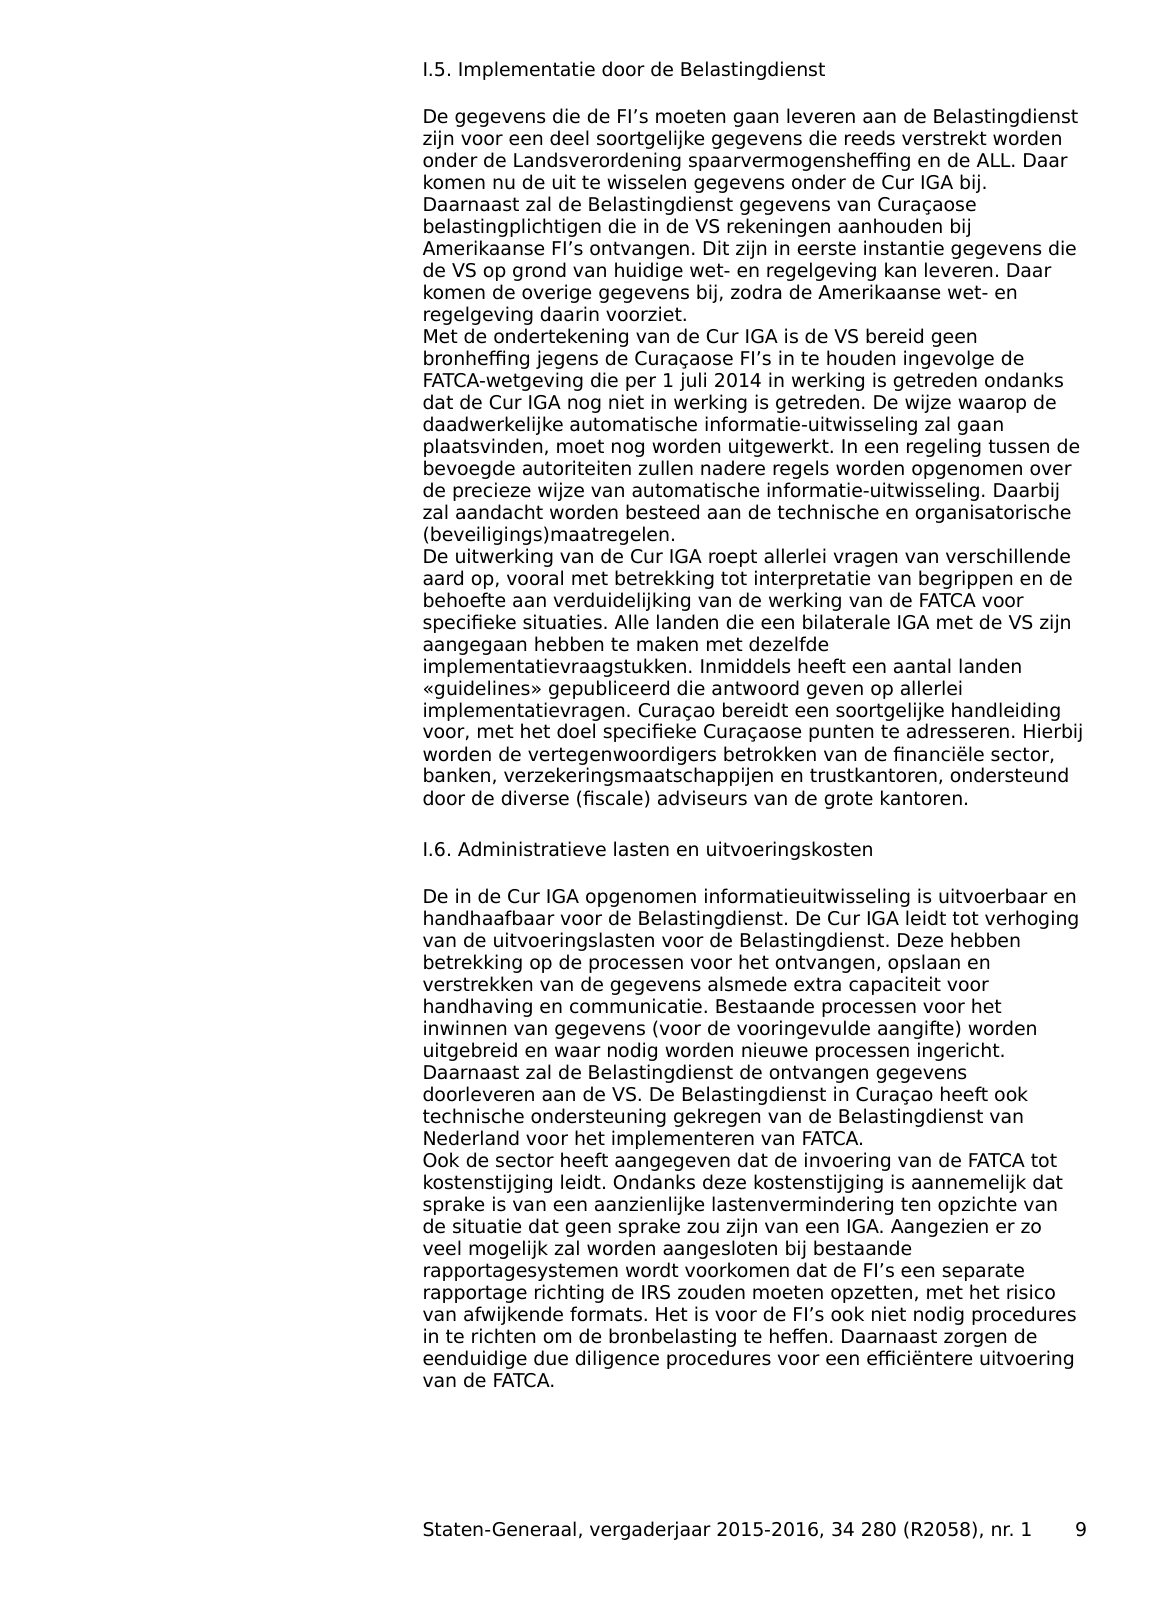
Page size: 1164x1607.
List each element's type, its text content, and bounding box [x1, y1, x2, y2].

subtitle I.6. Administratieve lasten en uitvoeringskosten [422, 839, 1087, 861]
text Ook de sector heeft aangegeven dat de invoering van de FATCA tot kostenstijging leidt. Ondanks deze kostenstijging is aannemelijk dat sprake is van een aanzienlijke lastenvermindering ten opzichte van de situatie dat geen sprake zou zijn van een IGA. Aangezien er zo veel mogelijk zal worden aangesloten bij bestaande rapportagesystemen wordt voorkomen dat de FI’s een separate rapportage richting de IRS zouden moeten opzetten, met het risico van afwijkende formats. Het is voor de FI’s ook niet nodig procedures in te richten om de bronbelasting te heffen. Daarnaast zorgen de eenduidige due diligence procedures voor een efficiëntere uitvoering van de FATCA. [422, 1150, 1087, 1392]
text De gegevens die de FI’s moeten gaan leveren aan de Belastingdienst zijn voor een deel soortgelijke gegevens die reeds verstrekt worden onder de Landsverordening spaarvermogensheffing en de ALL. Daar komen nu de uit te wisselen gegevens onder de Cur IGA bij. Daarnaast zal de Belastingdienst gegevens van Curaçaose belastingplichtigen die in de VS rekeningen aanhouden bij Amerikaanse FI’s ontvangen. Dit zijn in eerste instantie gegevens die de VS op grond van huidige wet- en regelgeving kan leveren. Daar komen de overige gegevens bij, zodra de Amerikaanse wet- en regelgeving daarin voorziet. [422, 106, 1087, 326]
text Met de ondertekening van de Cur IGA is de VS bereid geen bronheffing jegens de Curaçaose FI’s in te houden ingevolge de FATCA-wetgeving die per 1 juli 2014 in werking is getreden ondanks dat de Cur IGA nog niet in werking is getreden. De wijze waarop de daadwerkelijke automatische informatie-uitwisseling zal gaan plaatsvinden, moet nog worden uitgewerkt. In een regeling tussen de bevoegde autoriteiten zullen nadere regels worden opgenomen over de precieze wijze van automatische informatie-uitwisseling. Daarbij zal aandacht worden besteed aan de technische en organisatorische (beveiligings)maatregelen. [422, 326, 1087, 546]
text De uitwerking van de Cur IGA roept allerlei vragen van verschillende aard op, vooral met betrekking tot interpretatie van begrippen en de behoefte aan verduidelijking van de werking van de FATCA voor specifieke situaties. Alle landen die een bilaterale IGA met de VS zijn aangegaan hebben te maken met dezelfde implementatievraagstukken. Inmiddels heeft een aantal landen «guidelines» gepubliceerd die antwoord geven op allerlei implementatievragen. Curaçao bereidt een soortgelijke handleiding voor, met het doel specifieke Curaçaose punten te adresseren. Hierbij worden de vertegenwoordigers betrokken van de financiële sector, banken, verzekeringsmaatschappijen en trustkantoren, ondersteund door de diverse (fiscale) adviseurs van de grote kantoren. [422, 546, 1087, 809]
text De in de Cur IGA opgenomen informatieuitwisseling is uitvoerbaar en handhaafbaar voor de Belastingdienst. De Cur IGA leidt tot verhoging van de uitvoeringslasten voor de Belastingdienst. Deze hebben betrekking op de processen voor het ontvangen, opslaan en verstrekken van de gegevens alsmede extra capaciteit voor handhaving en communicatie. Bestaande processen voor het inwinnen van gegevens (voor de vooringevulde aangifte) worden uitgebreid en waar nodig worden nieuwe processen ingericht. Daarnaast zal de Belastingdienst de ontvangen gegevens doorleveren aan de VS. De Belastingdienst in Curaçao heeft ook technische ondersteuning gekregen van de Belastingdienst van Nederland voor het implementeren van FATCA. [422, 886, 1087, 1150]
subtitle I.5. Implementatie door de Belastingdienst [422, 59, 1087, 81]
